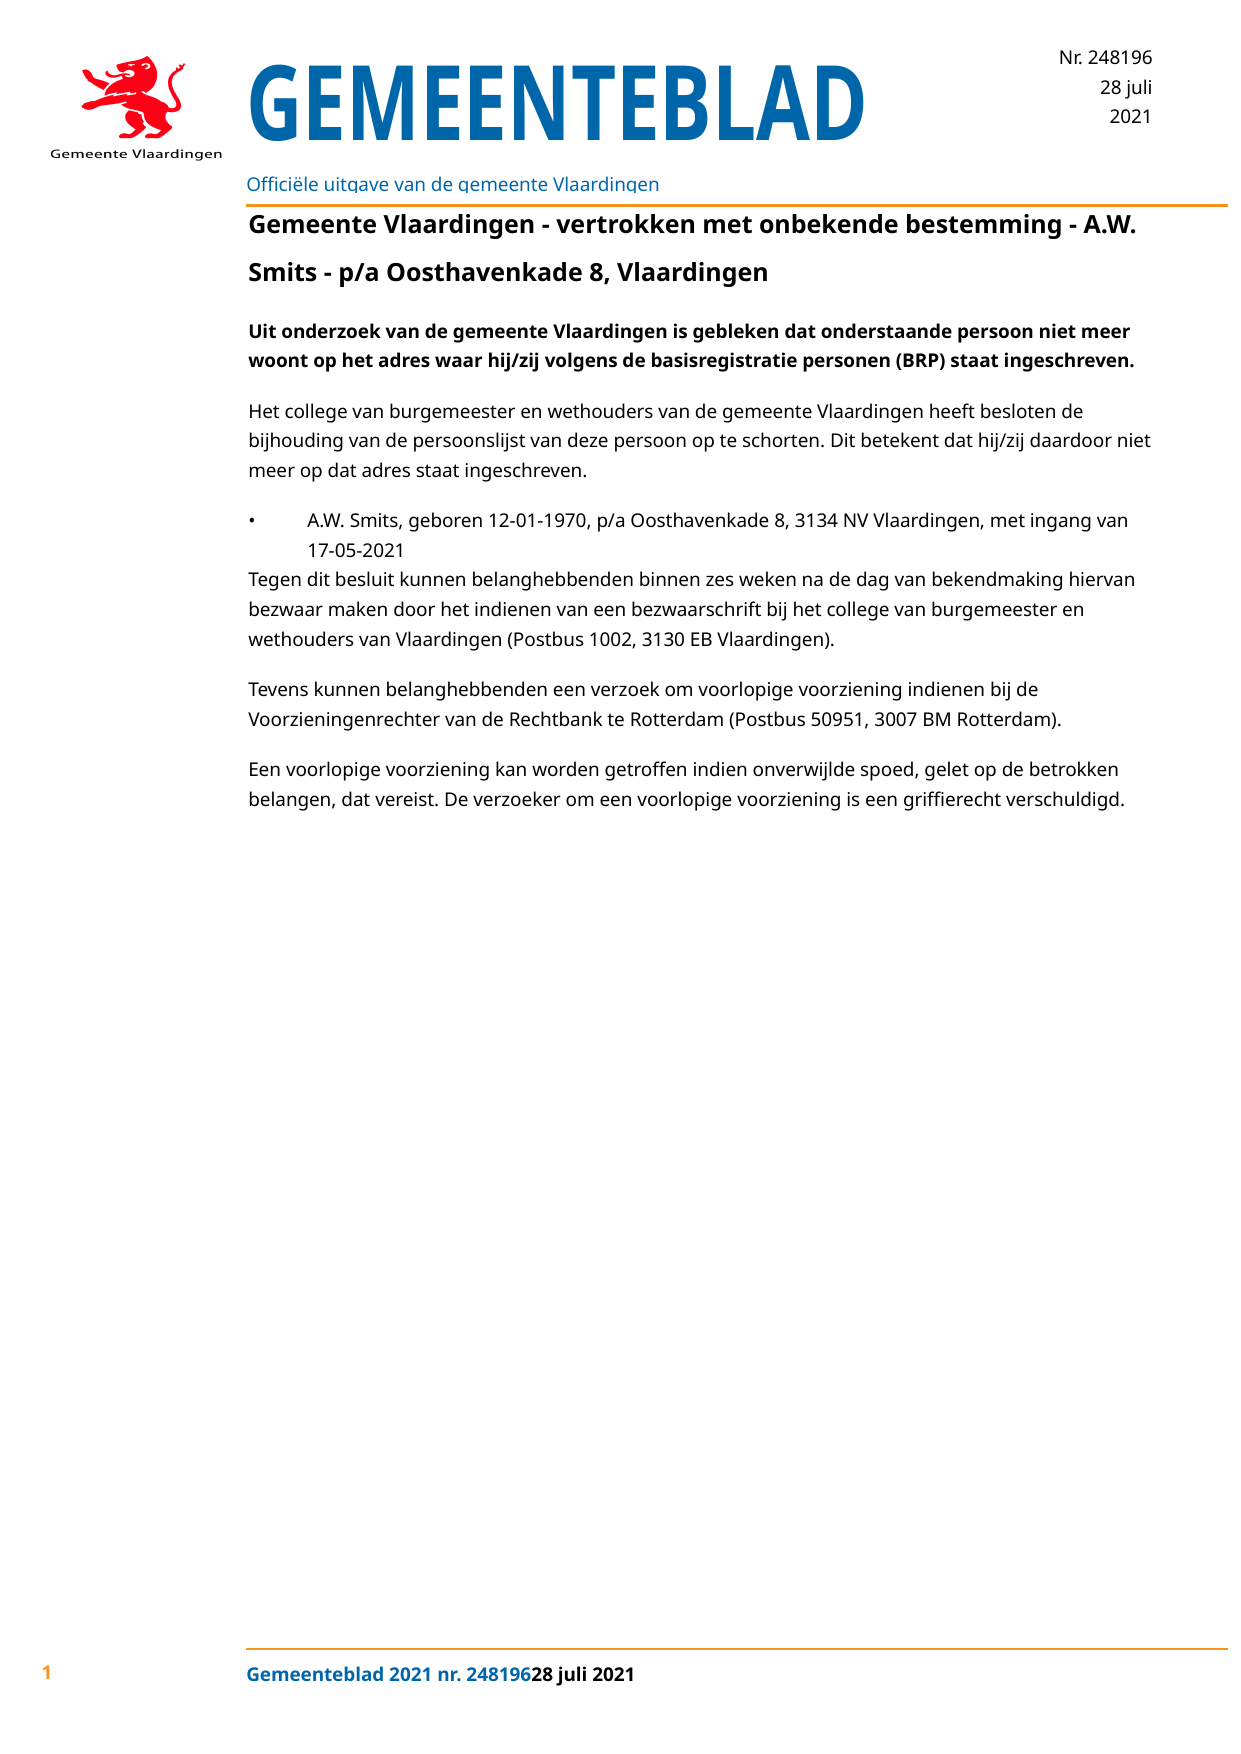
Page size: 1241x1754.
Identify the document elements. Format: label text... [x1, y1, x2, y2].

list A.W. Smits, geboren 12-01-1970, p/a Oosthavenkade 8, 3134 NV Vlaardingen, met ingang van 17-05-2021 [248, 507, 1152, 563]
text Het college van burgemeester en wethouders van de gemeente Vlaardingen heeft besloten de bijhouding van de persoonslijst van deze persoon op te schorten. Dit betekent dat hij/zij daardoor niet meer op dat adres staat ingeschreven. [248, 398, 1152, 483]
text Tevens kunnen belanghebbenden een verzoek om voorlopige voorziening indienen bij de Voorzieningenrechter van de Rechtbank te Rotterdam (Postbus 50951, 3007 BM Rotterdam). [248, 676, 1152, 732]
text Gemeente Vlaardingen - vertrokken met onbekende bestemming - A.W. Smits - p/a Oosthavenkade 8, Vlaardingen [248, 207, 1152, 288]
text Tegen dit besluit kunnen belanghebbenden binnen zes weken na de dag van bekendmaking hiervan bezwaar maken door het indienen van een bezwaarschrift bij het college van burgemeester en wethouders van Vlaardingen (Postbus 1002, 3130 EB Vlaardingen). [248, 567, 1152, 652]
picture [41, 47, 231, 172]
text Uit onderzoek van de gemeente Vlaardingen is gebleken dat onderstaande persoon niet meer woont op het adres waar hij/zij volgens de basisregistratie personen (BRP) staat ingeschreven. [248, 318, 1152, 373]
text Een voorlopige voorziening kan worden getroffen indien onverwijlde spoed, gelet op de betrokken belangen, dat vereist. De verzoeker om een voorlopige voorziening is een griffierecht verschuldigd. [248, 756, 1152, 812]
